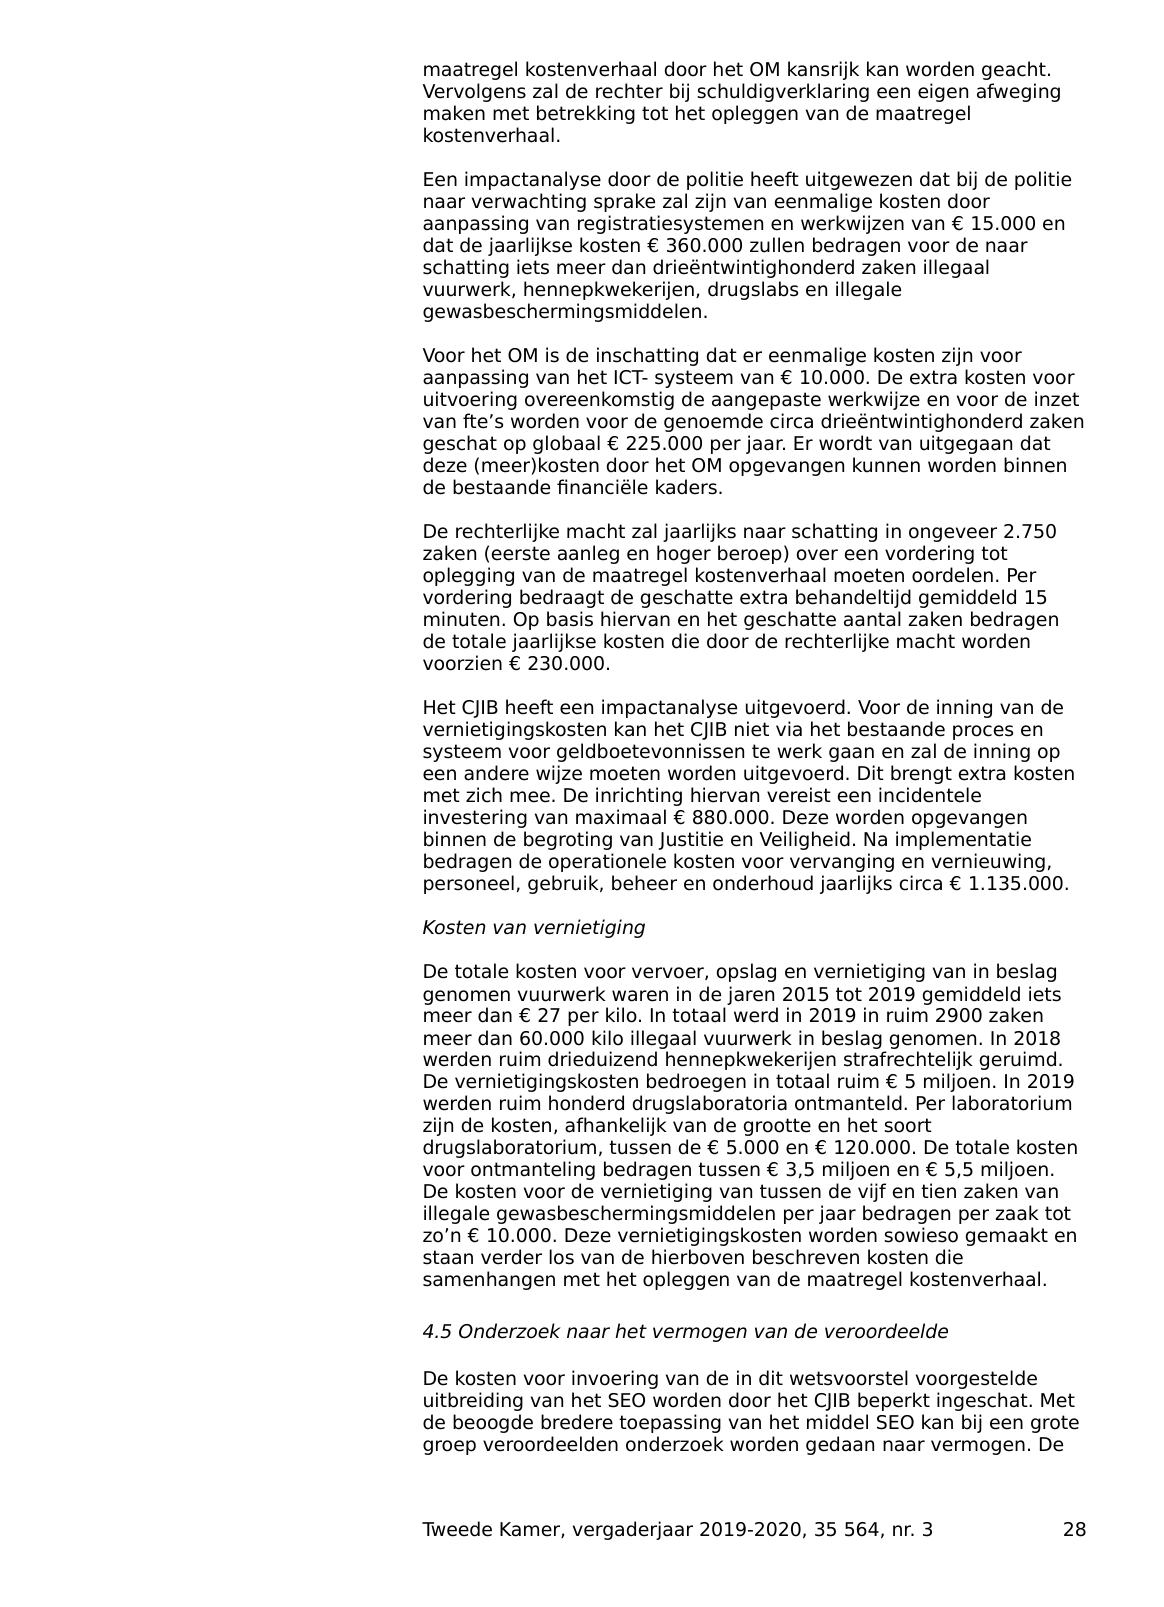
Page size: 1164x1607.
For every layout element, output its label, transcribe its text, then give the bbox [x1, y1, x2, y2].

text De totale kosten voor vervoer, opslag en vernietiging van in beslag genomen vuurwerk waren in de jaren 2015 tot 2019 gemiddeld iets meer dan € 27 per kilo. In totaal werd in 2019 in ruim 2900 zaken meer dan 60.000 kilo illegaal vuurwerk in beslag genomen. In 2018 werden ruim drieduizend hennepkwekerijen strafrechtelijk geruimd. De vernietigingskosten bedroegen in totaal ruim € 5 miljoen. In 2019 werden ruim honderd drugslaboratoria ontmanteld. Per laboratorium zijn de kosten, afhankelijk van de grootte en het soort drugslaboratorium, tussen de € 5.000 en € 120.000. De totale kosten voor ontmanteling bedragen tussen € 3,5 miljoen en € 5,5 miljoen. De kosten voor de vernietiging van tussen de vijf en tien zaken van illegale gewasbeschermingsmiddelen per jaar bedragen per zaak tot zo’n € 10.000. Deze vernietigingskosten worden sowieso gemaakt en staan verder los van de hierboven beschreven kosten die samenhangen met het opleggen van de maatregel kostenverhaal. [422, 961, 1087, 1291]
text Voor het OM is de inschatting dat er eenmalige kosten zijn voor aanpassing van het ICT- systeem van € 10.000. De extra kosten voor uitvoering overeenkomstig de aangepaste werkwijze en voor de inzet van fte’s worden voor de genoemde circa drieëntwintighonderd zaken geschat op globaal € 225.000 per jaar. Er wordt van uitgegaan dat deze (meer)kosten door het OM opgevangen kunnen worden binnen de bestaande financiële kaders. [422, 345, 1087, 499]
subtitle 4.5 Onderzoek naar het vermogen van de veroordeelde [422, 1321, 1087, 1343]
text Een impactanalyse door de politie heeft uitgewezen dat bij de politie naar verwachting sprake zal zijn van eenmalige kosten door aanpassing van registratiesystemen en werkwijzen van € 15.000 en dat de jaarlijkse kosten € 360.000 zullen bedragen voor de naar schatting iets meer dan drieëntwintighonderd zaken illegaal vuurwerk, hennepkwekerijen, drugslabs en illegale gewasbeschermingsmiddelen. [422, 169, 1087, 323]
text Het CJIB heeft een impactanalyse uitgevoerd. Voor de inning van de vernietigingskosten kan het CJIB niet via het bestaande proces en systeem voor geldboetevonnissen te werk gaan en zal de inning op een andere wijze moeten worden uitgevoerd. Dit brengt extra kosten met zich mee. De inrichting hiervan vereist een incidentele investering van maximaal € 880.000. Deze worden opgevangen binnen de begroting van Justitie en Veiligheid. Na implementatie bedragen de operationele kosten voor vervanging en vernieuwing, personeel, gebruik, beheer en onderhoud jaarlijks circa € 1.135.000. [422, 697, 1087, 895]
text maatregel kostenverhaal door het OM kansrijk kan worden geacht. Vervolgens zal de rechter bij schuldigverklaring een eigen afweging maken met betrekking tot het opleggen van de maatregel kostenverhaal. [422, 59, 1087, 147]
text De rechterlijke macht zal jaarlijks naar schatting in ongeveer 2.750 zaken (eerste aanleg en hoger beroep) over een vordering tot oplegging van de maatregel kostenverhaal moeten oordelen. Per vordering bedraagt de geschatte extra behandeltijd gemiddeld 15 minuten. Op basis hiervan en het geschatte aantal zaken bedragen de totale jaarlijkse kosten die door de rechterlijke macht worden voorzien € 230.000. [422, 521, 1087, 675]
text De kosten voor invoering van de in dit wetsvoorstel voorgestelde uitbreiding van het SEO worden door het CJIB beperkt ingeschat. Met de beoogde bredere toepassing van het middel SEO kan bij een grote groep veroordeelden onderzoek worden gedaan naar vermogen. De [422, 1368, 1087, 1456]
subtitle Kosten van vernietiging [422, 917, 1087, 939]
